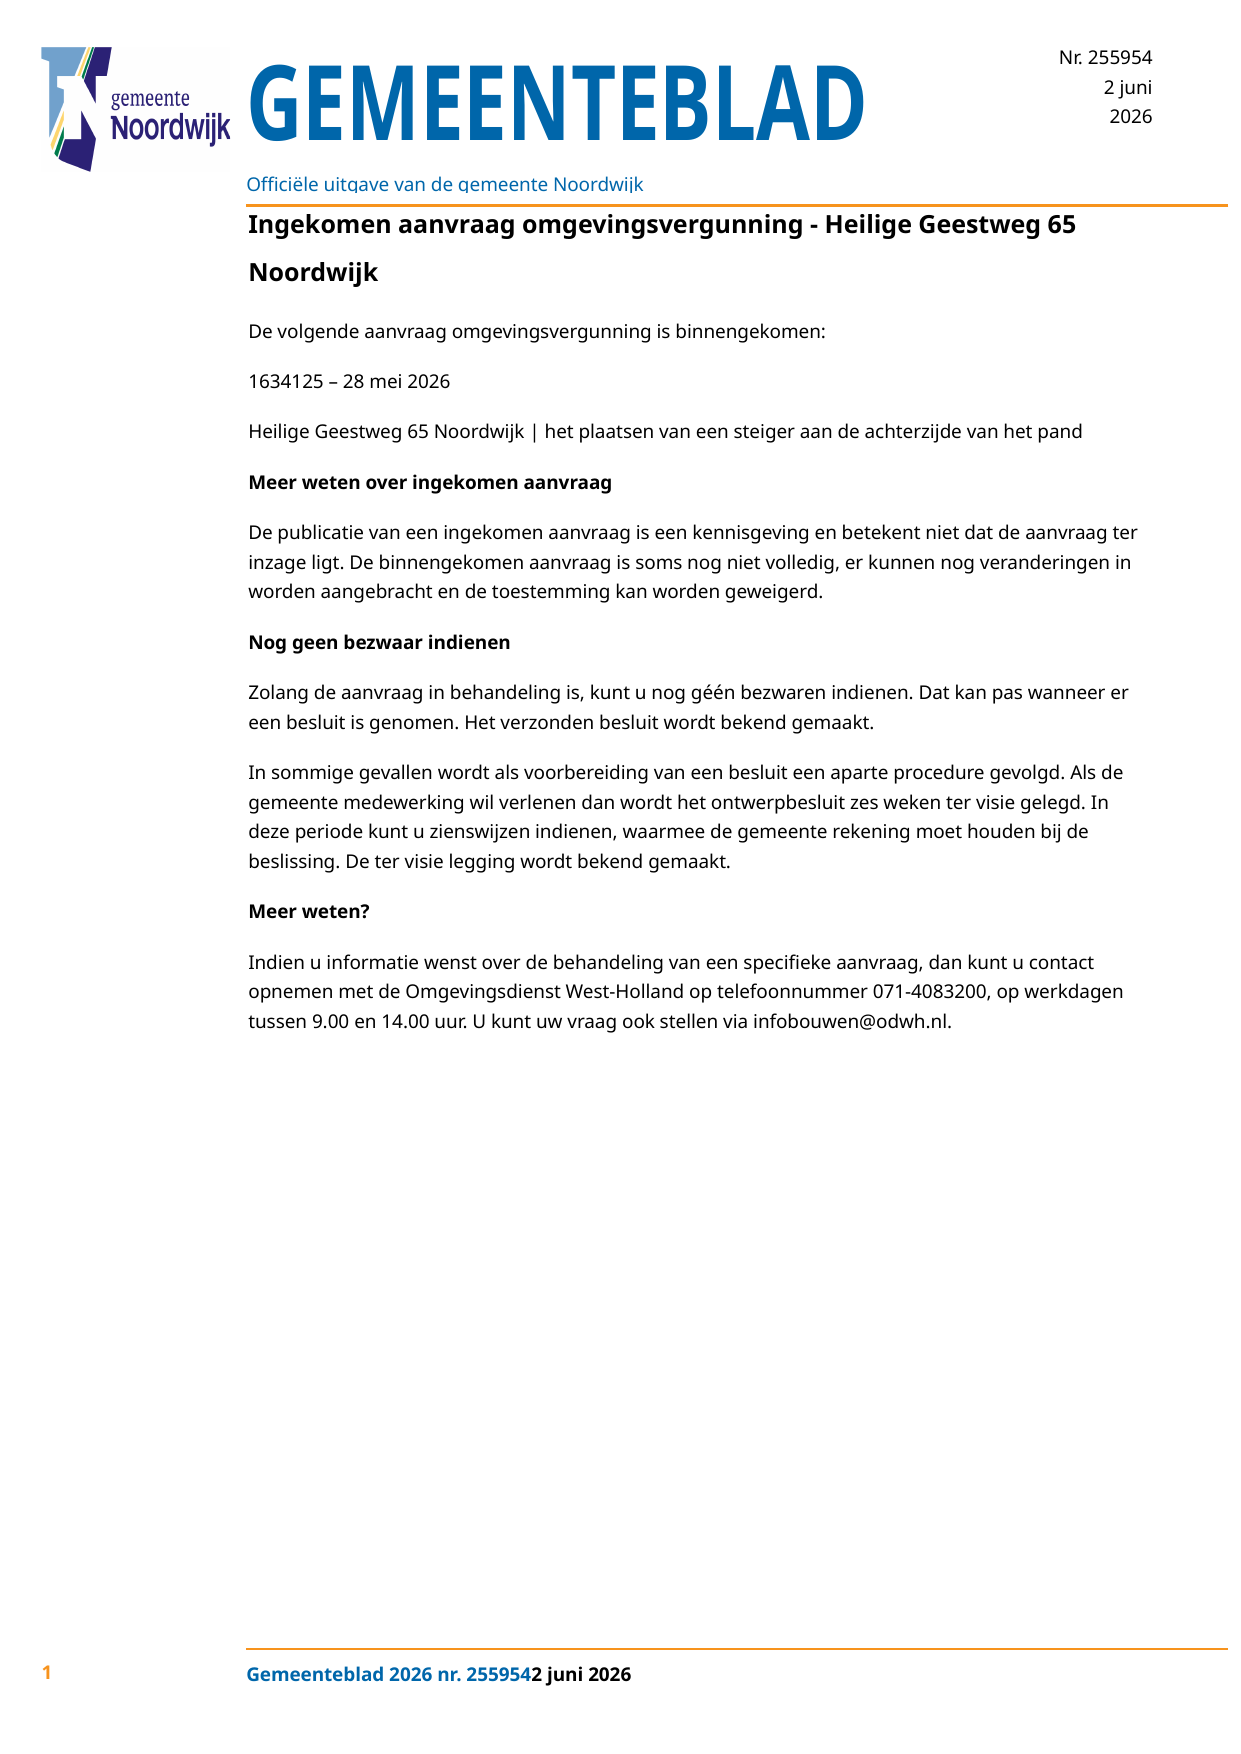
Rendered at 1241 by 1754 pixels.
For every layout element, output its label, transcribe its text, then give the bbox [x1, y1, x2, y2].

text In sommige gevallen wordt als voorbereiding van een besluit een aparte procedure gevolgd. Als de gemeente medewerking wil verlenen dan wordt het ontwerpbesluit zes weken ter visie gelegd. In deze periode kunt u zienswijzen indienen, waarmee de gemeente rekening moet houden bij de beslissing. De ter visie legging wordt bekend gemaakt. [248, 759, 1152, 874]
text Indien u informatie wenst over de behandeling van een specifieke aanvraag, dan kunt u contact opnemen met de Omgevingsdienst West-Holland op telefoonnummer 071-4083200, op werkdagen tussen 9.00 en 14.00 uur. U kunt uw vraag ook stellen via infobouwen@odwh.nl. [248, 949, 1152, 1034]
picture [41, 47, 231, 172]
text Meer weten? [248, 899, 1152, 924]
text Nog geen bezwaar indienen [248, 629, 1152, 655]
text 1634125 – 28 mei 2026 [248, 368, 1152, 394]
text Meer weten over ingekomen aanvraag [248, 469, 1152, 495]
text Ingekomen aanvraag omgevingsvergunning - Heilige Geestweg 65 Noordwijk [248, 207, 1152, 288]
text Zolang de aanvraag in behandeling is, kunt u nog géén bezwaren indienen. Dat kan pas wanneer er een besluit is genomen. Het verzonden besluit wordt bekend gemaakt. [248, 679, 1152, 735]
text De publicatie van een ingekomen aanvraag is een kennisgeving en betekent niet dat de aanvraag ter inzage ligt. De binnengekomen aanvraag is soms nog niet volledig, er kunnen nog veranderingen in worden aangebracht en de toestemming kan worden geweigerd. [248, 519, 1152, 604]
text Heilige Geestweg 65 Noordwijk | het plaatsen van een steiger aan de achterzijde van het pand [248, 419, 1152, 444]
text De volgende aanvraag omgevingsvergunning is binnengekomen: [248, 318, 1152, 344]
